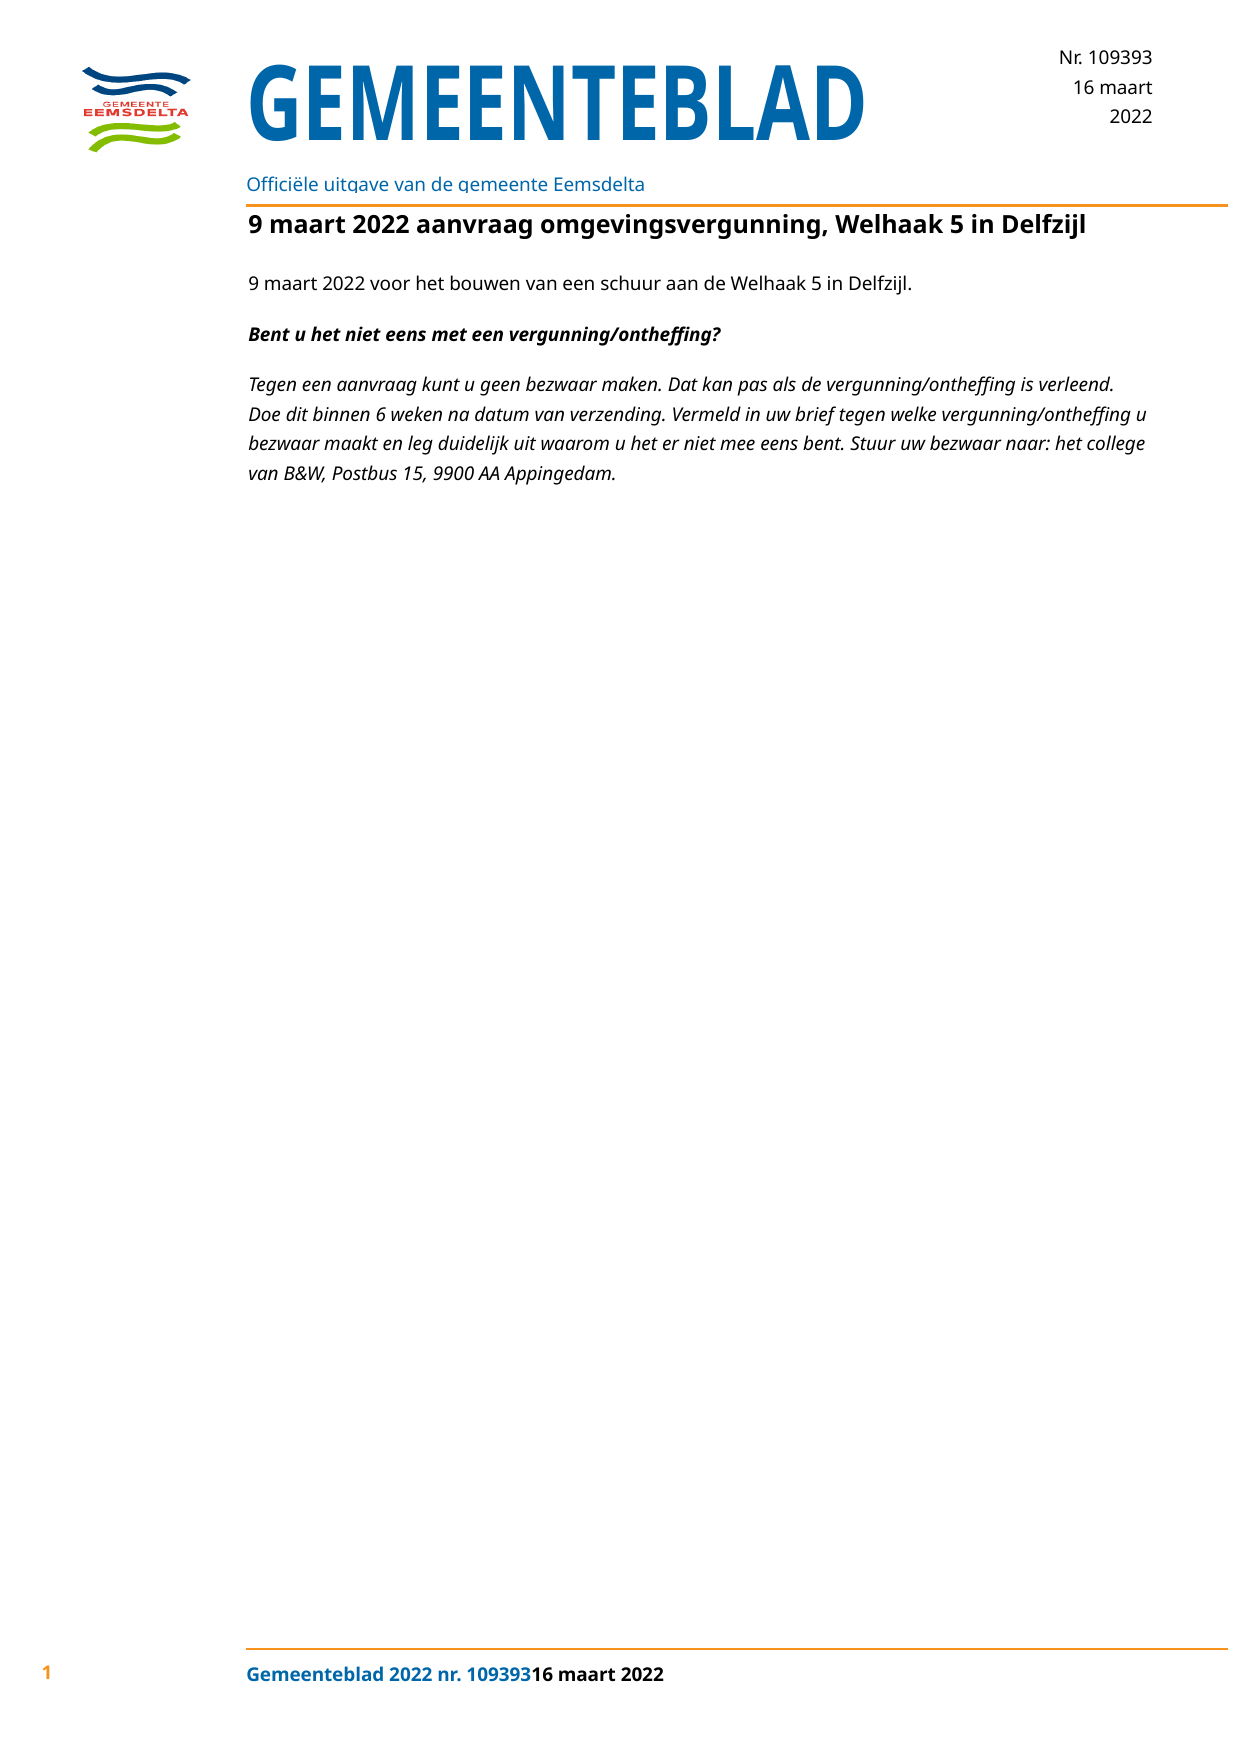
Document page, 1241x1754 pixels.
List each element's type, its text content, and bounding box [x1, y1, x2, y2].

text 9 maart 2022 voor het bouwen van een schuur aan de Welhaak 5 in Delfzijl. [248, 270, 1152, 296]
text Tegen een aanvraag kunt u geen bezwaar maken. Dat kan pas als de vergunning/ontheffing is verleend. Doe dit binnen 6 weken na datum van verzending. Vermeld in uw brief tegen welke vergunning/ontheffing u bezwaar maakt en leg duidelijk uit waarom u het er niet mee eens bent. Stuur uw bezwaar naar: het college van B&W, Postbus 15, 9900 AA Appingedam. [248, 371, 1152, 486]
picture [41, 47, 231, 172]
text Bent u het niet eens met een vergunning/ontheffing? [248, 321, 1152, 346]
text 9 maart 2022 aanvraag omgevingsvergunning, Welhaak 5 in Delfzijl [248, 207, 1152, 241]
